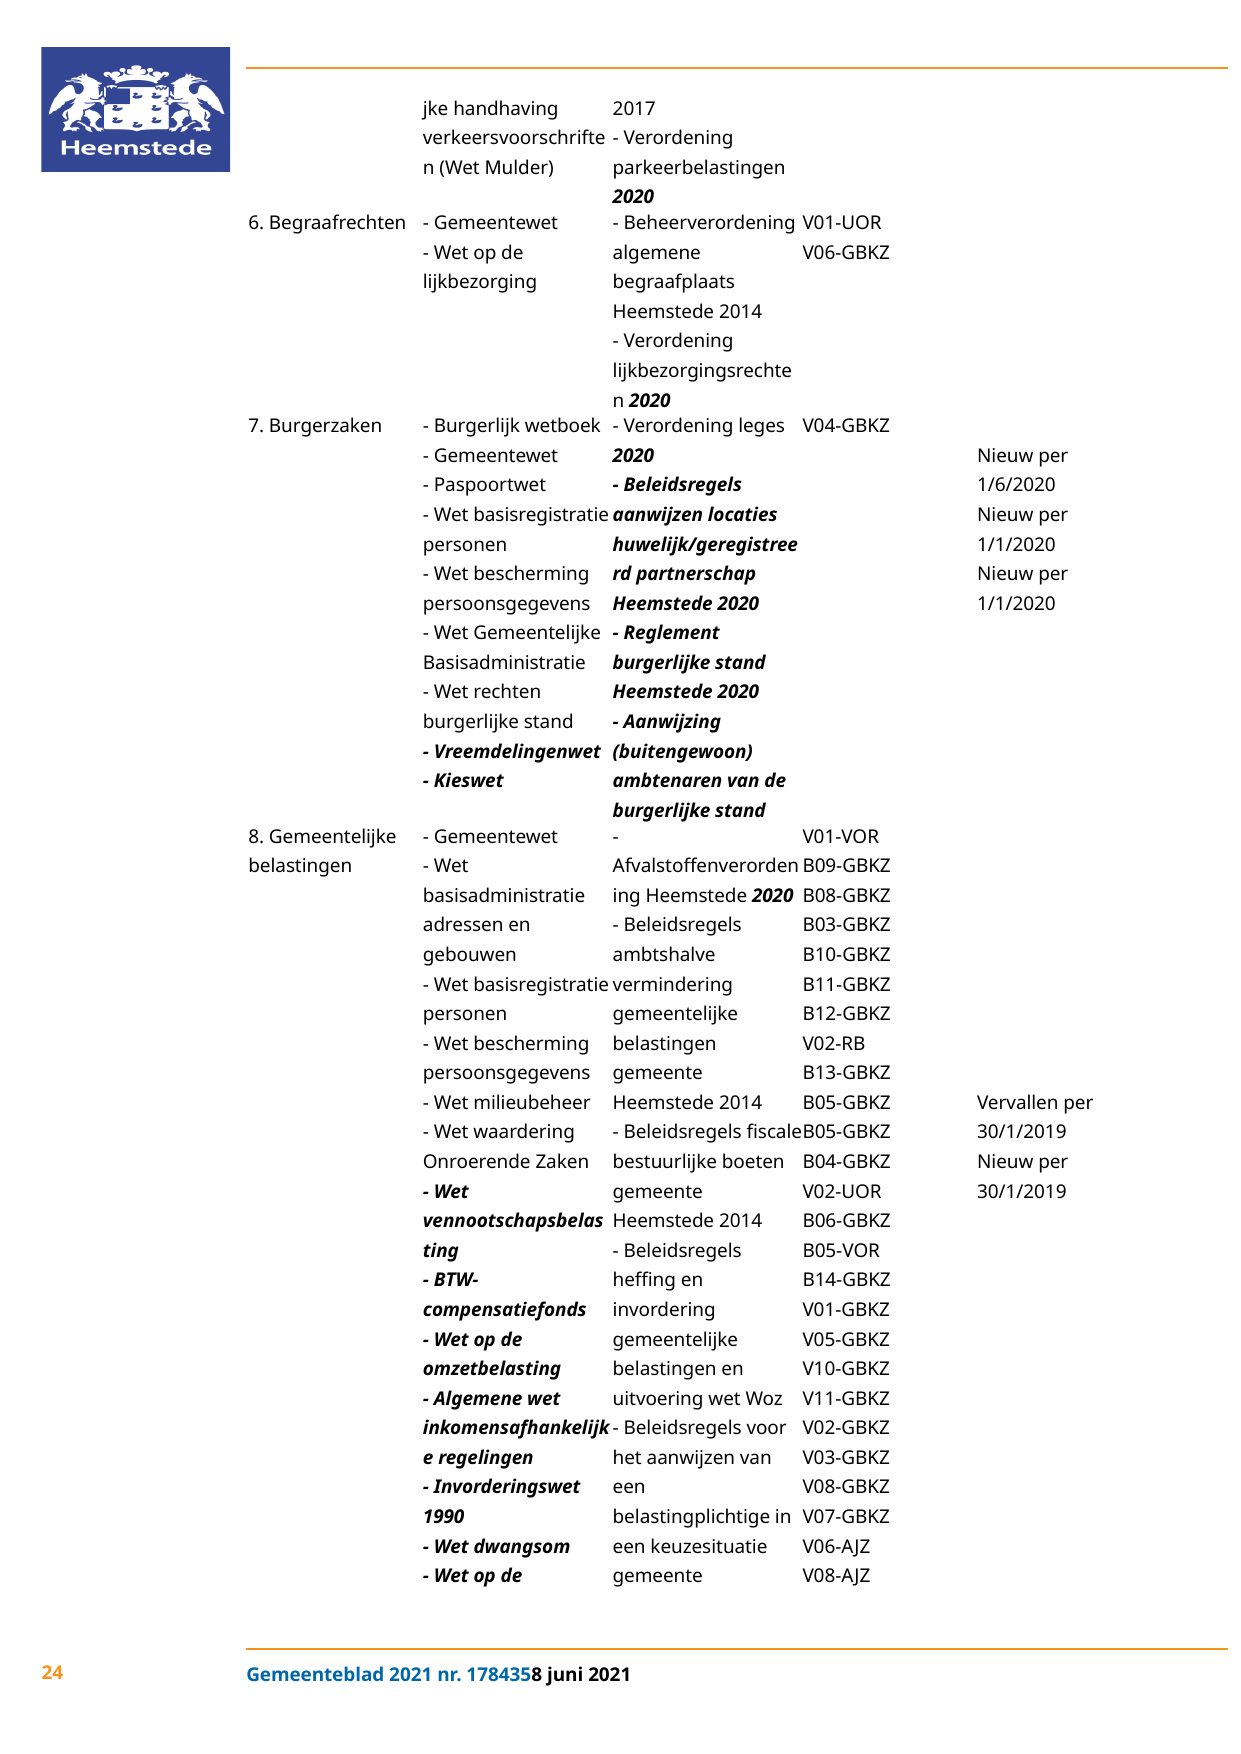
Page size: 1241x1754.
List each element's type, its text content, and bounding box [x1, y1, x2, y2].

table_cell Nieuw per 1/6/2020 Nieuw per 1/1/2020 Nieuw per 1/1/2020 [977, 413, 1152, 823]
table_cell Vervallen per 30/1/2019 Nieuw per 30/1/2019 [977, 823, 1152, 1588]
table_cell V04-GBKZ [802, 413, 977, 823]
table_cell - Verordening leges 2020 - Beleidsregels aanwijzen locaties huwelijk/geregistreerd partnerschap Heemstede 2020 - Reglement burgerlijke stand Heemstede 2020 - Aanwijzing (buitengewoon) ambtenaren van de burgerlijke stand [613, 413, 802, 823]
table_cell 6. Begraafrechten [248, 209, 423, 412]
picture [41, 47, 231, 172]
table_cell [977, 95, 1152, 209]
table_cell jke handhaving verkeersvoorschriften (Wet Mulder) [423, 95, 612, 209]
table_cell 7. Burgerzaken [248, 413, 423, 823]
table_cell 8. Gemeentelijke belastingen [248, 823, 423, 1588]
table_cell V01-UOR V06-GBKZ [802, 209, 977, 412]
table_cell [977, 209, 1152, 412]
table_cell V01-VOR B09-GBKZ B08-GBKZ B03-GBKZ B10-GBKZ B11-GBKZ B12-GBKZ V02-RB B13-GBKZ B05-GBKZ B05-GBKZ B04-GBKZ V02-UOR B06-GBKZ B05-VOR B14-GBKZ V01-GBKZ V05-GBKZ V10-GBKZ V11-GBKZ V02-GBKZ V03-GBKZ V08-GBKZ V07-GBKZ V06-AJZ V08-AJZ [802, 823, 977, 1588]
table_cell 2017 - Verordening parkeerbelastingen 2020 [613, 95, 802, 209]
table_cell - Afvalstoffenverordening Heemstede 2020 - Beleidsregels ambtshalve vermindering gemeentelijke belastingen gemeente Heemstede 2014 - Beleidsregels fiscale bestuurlijke boeten gemeente Heemstede 2014 - Beleidsregels heffing en invordering gemeentelijke belastingen en uitvoering wet Woz - Beleidsregels voor het aanwijzen van een belastingplichtige in een keuzesituatie gemeente [613, 823, 802, 1588]
table_cell [248, 95, 423, 209]
table_cell - Gemeentewet - Wet basisadministratie adressen en gebouwen - Wet basisregistratie personen - Wet bescherming persoonsgegevens - Wet milieubeheer - Wet waardering Onroerende Zaken - Wet vennootschapsbelasting - BTW-compensatiefonds - Wet op de omzetbelasting - Algemene wet inkomensafhankelijke regelingen - Invorderingswet 1990 - Wet dwangsom - Wet op de [423, 823, 612, 1588]
table_cell [802, 95, 977, 209]
table_cell - Burgerlijk wetboek - Gemeentewet - Paspoortwet - Wet basisregistratie personen - Wet bescherming persoonsgegevens - Wet Gemeentelijke Basisadministratie - Wet rechten burgerlijke stand - Vreemdelingenwet - Kieswet [423, 413, 612, 823]
table_cell - Beheerverordening algemene begraafplaats Heemstede 2014 - Verordening lijkbezorgingsrechten 2020 [613, 209, 802, 412]
table_cell - Gemeentewet - Wet op de lijkbezorging [423, 209, 612, 412]
